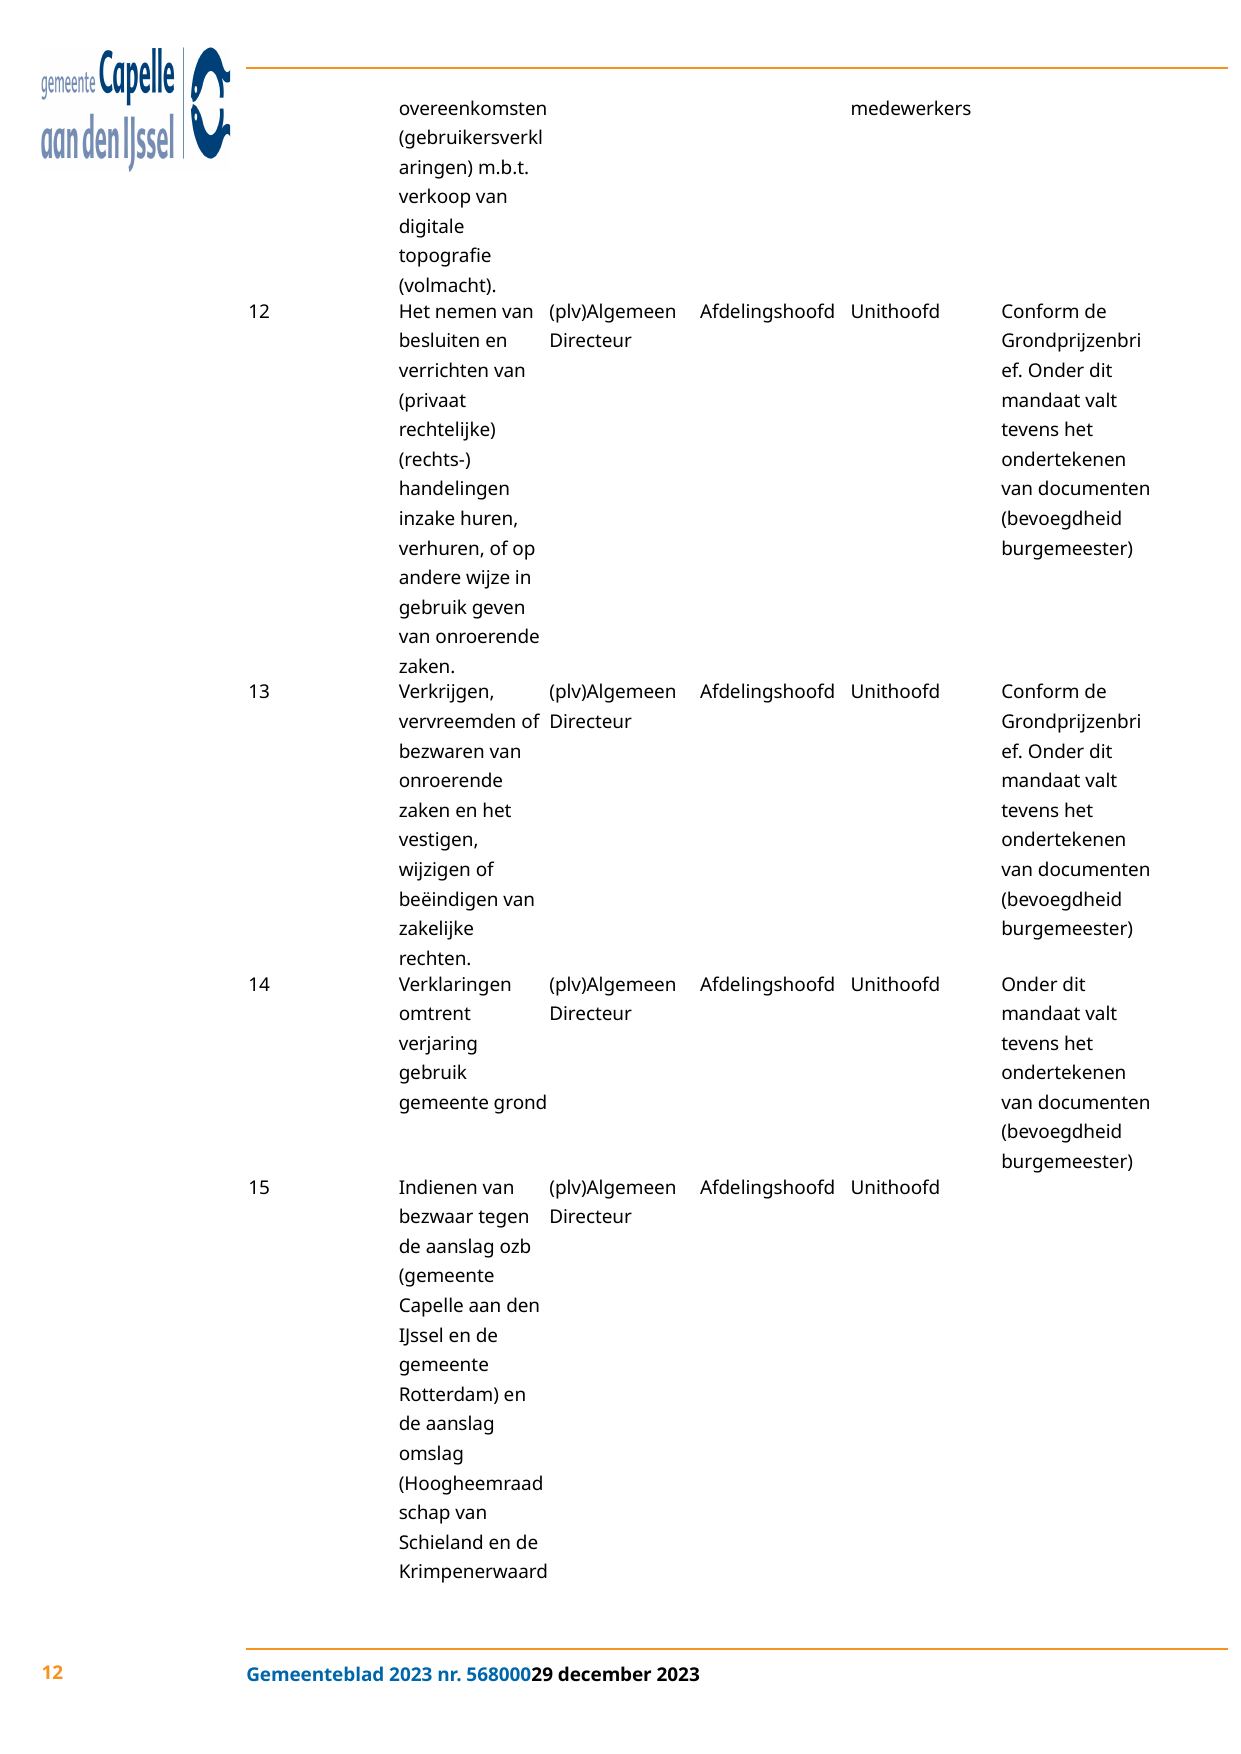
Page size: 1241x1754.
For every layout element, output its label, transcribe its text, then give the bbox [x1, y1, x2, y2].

table_cell Afdelingshoofd [700, 971, 850, 1174]
picture [41, 47, 231, 172]
table_cell (plv)Algemeen Directeur [549, 679, 700, 971]
table_cell (plv)Algemeen Directeur [549, 298, 700, 679]
table_cell [700, 95, 850, 298]
table_cell Unithoofd [850, 298, 1001, 679]
table_cell Onder dit mandaat valt tevens het ondertekenen van documenten (bevoegdheid burgemeester) [1001, 971, 1152, 1174]
table_cell (plv)Algemeen Directeur [549, 1174, 700, 1584]
table_cell 15 [248, 1174, 398, 1584]
table_cell 12 [248, 298, 398, 679]
table_cell Afdelingshoofd [700, 679, 850, 971]
table_cell Het nemen van besluiten en verrichten van (privaat rechtelijke) (rechts-) handelingen inzake huren, verhuren, of op andere wijze in gebruik geven van onroerende zaken. [399, 298, 549, 679]
table_cell Unithoofd [850, 971, 1001, 1174]
table_cell Conform de Grondprijzenbrief. Onder dit mandaat valt tevens het ondertekenen van documenten (bevoegdheid burgemeester) [1001, 298, 1152, 679]
table_cell [1001, 1174, 1152, 1584]
table_cell 13 [248, 679, 398, 971]
table_cell [549, 95, 700, 298]
table_cell Afdelingshoofd [700, 298, 850, 679]
table_cell [248, 95, 398, 298]
table_cell medewerkers [850, 95, 1001, 298]
table_cell 14 [248, 971, 398, 1174]
table_cell Afdelingshoofd [700, 1174, 850, 1584]
table_cell Unithoofd [850, 679, 1001, 971]
table_cell Verkrijgen, vervreemden of bezwaren van onroerende zaken en het vestigen, wijzigen of beëindigen van zakelijke rechten. [399, 679, 549, 971]
table_cell Conform de Grondprijzenbrief. Onder dit mandaat valt tevens het ondertekenen van documenten (bevoegdheid burgemeester) [1001, 679, 1152, 971]
table_cell Indienen van bezwaar tegen de aanslag ozb (gemeente Capelle aan den IJssel en de gemeente Rotterdam) en de aanslag omslag (Hoogheemraadschap van Schieland en de Krimpenerwaard [399, 1174, 549, 1584]
table_cell (plv)Algemeen Directeur [549, 971, 700, 1174]
table_cell Unithoofd [850, 1174, 1001, 1584]
table_cell [1001, 95, 1152, 298]
table_cell overeenkomsten (gebruikersverklaringen) m.b.t. verkoop van digitale topografie (volmacht). [399, 95, 549, 298]
table_cell Verklaringen omtrent verjaring gebruik gemeente grond [399, 971, 549, 1174]
